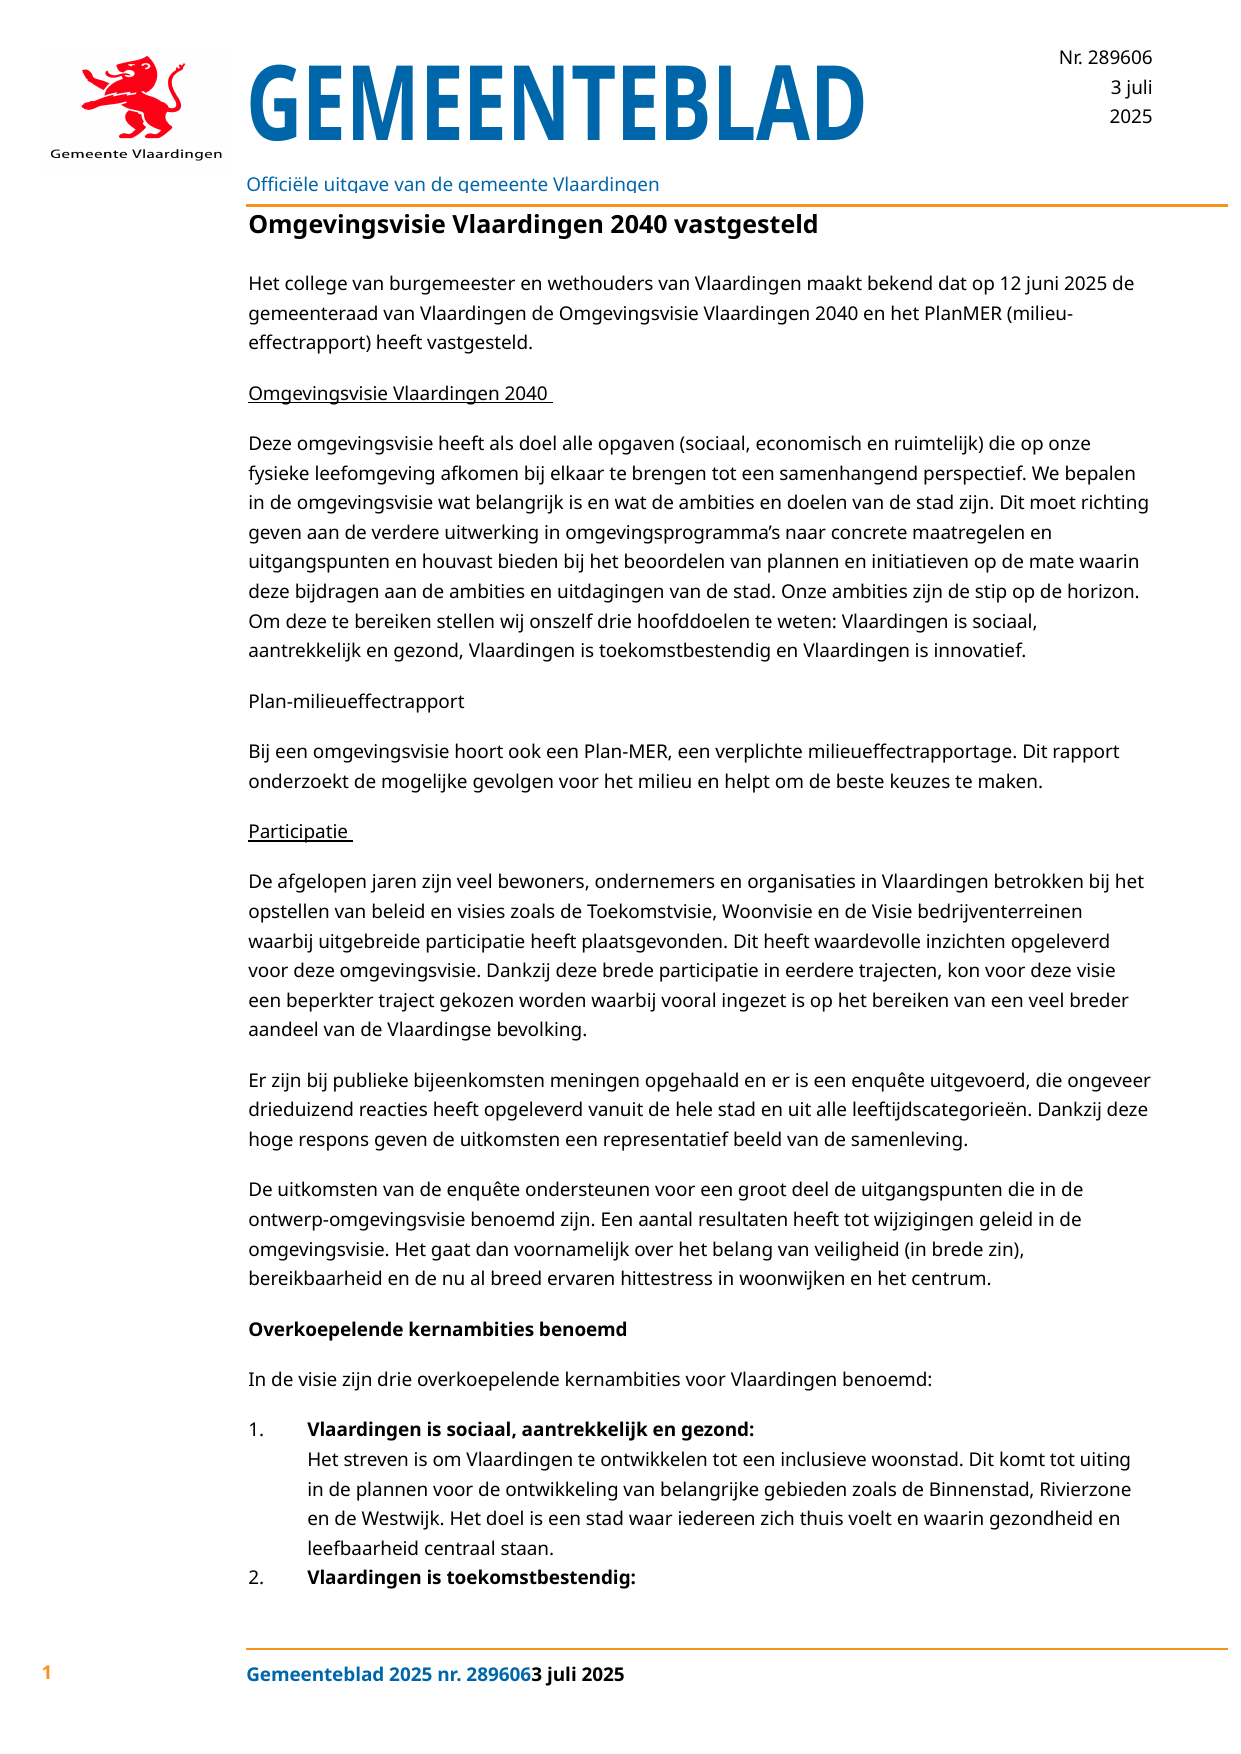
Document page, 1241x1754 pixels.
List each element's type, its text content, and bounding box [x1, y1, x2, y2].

picture [41, 47, 231, 172]
list Het streven is om Vlaardingen te ontwikkelen tot een inclusieve woonstad. Dit komt tot uiting in de plannen voor de ontwikkeling van belangrijke gebieden zoals de Binnenstad, Rivierzone en de Westwijk. Het doel is een stad waar iedereen zich thuis voelt en waarin gezondheid en leefbaarheid centraal staan. [248, 1446, 1152, 1561]
text Bij een omgevingsvisie hoort ook een Plan-MER, een verplichte milieueffectrapportage. Dit rapport onderzoekt de mogelijke gevolgen voor het milieu en helpt om de beste keuzes te maken. [248, 738, 1152, 793]
text Omgevingsvisie Vlaardingen 2040 vastgesteld [248, 207, 1152, 241]
text Plan-milieueffectrapport [248, 688, 1152, 713]
text Er zijn bij publieke bijeenkomsten meningen opgehaald en er is een enquête uitgevoerd, die ongeveer drieduizend reacties heeft opgeleverd vanuit de hele stad en uit alle leeftijdscategorieën. Dankzij deze hoge respons geven de uitkomsten een representatief beeld van de samenleving. [248, 1067, 1152, 1152]
text De uitkomsten van de enquête ondersteunen voor een groot deel de uitgangspunten die in de ontwerp-omgevingsvisie benoemd zijn. Een aantal resultaten heeft tot wijzigingen geleid in de omgevingsvisie. Het gaat dan voornamelijk over het belang van veiligheid (in brede zin), bereikbaarheid en de nu al breed ervaren hittestress in woonwijken en het centrum. [248, 1177, 1152, 1291]
text Overkoepelende kernambities benoemd [248, 1316, 1152, 1341]
text In de visie zijn drie overkoepelende kernambities voor Vlaardingen benoemd: [248, 1366, 1152, 1392]
list Vlaardingen is toekomstbestendig: [248, 1564, 1152, 1590]
list Vlaardingen is sociaal, aantrekkelijk en gezond: [248, 1417, 1152, 1442]
text Omgevingsvisie Vlaardingen 2040 [248, 380, 1152, 406]
text Deze omgevingsvisie heeft als doel alle opgaven (sociaal, economisch en ruimtelijk) die op onze fysieke leefomgeving afkomen bij elkaar te brengen tot een samenhangend perspectief. We bepalen in de omgevingsvisie wat belangrijk is en wat de ambities en doelen van de stad zijn. Dit moet richting geven aan de verdere uitwerking in omgevingsprogramma’s naar concrete maatregelen en uitgangspunten en houvast bieden bij het beoordelen van plannen en initiatieven op de mate waarin deze bijdragen aan de ambities en uitdagingen van de stad. Onze ambities zijn de stip op de horizon. Om deze te bereiken stellen wij onszelf drie hoofddoelen te weten: Vlaardingen is sociaal, aantrekkelijk en gezond, Vlaardingen is toekomstbestendig en Vlaardingen is innovatief. [248, 430, 1152, 663]
text De afgelopen jaren zijn veel bewoners, ondernemers en organisaties in Vlaardingen betrokken bij het opstellen van beleid en visies zoals de Toekomstvisie, Woonvisie en de Visie bedrijventerreinen waarbij uitgebreide participatie heeft plaatsgevonden. Dit heeft waardevolle inzichten opgeleverd voor deze omgevingsvisie. Dankzij deze brede participatie in eerdere trajecten, kon voor deze visie een beperkter traject gekozen worden waarbij vooral ingezet is op het bereiken van een veel breder aandeel van de Vlaardingse bevolking. [248, 869, 1152, 1042]
text Participatie [248, 818, 1152, 844]
text Het college van burgemeester en wethouders van Vlaardingen maakt bekend dat op 12 juni 2025 de gemeenteraad van Vlaardingen de Omgevingsvisie Vlaardingen 2040 en het PlanMER (milieu-effectrapport) heeft vastgesteld. [248, 270, 1152, 355]
